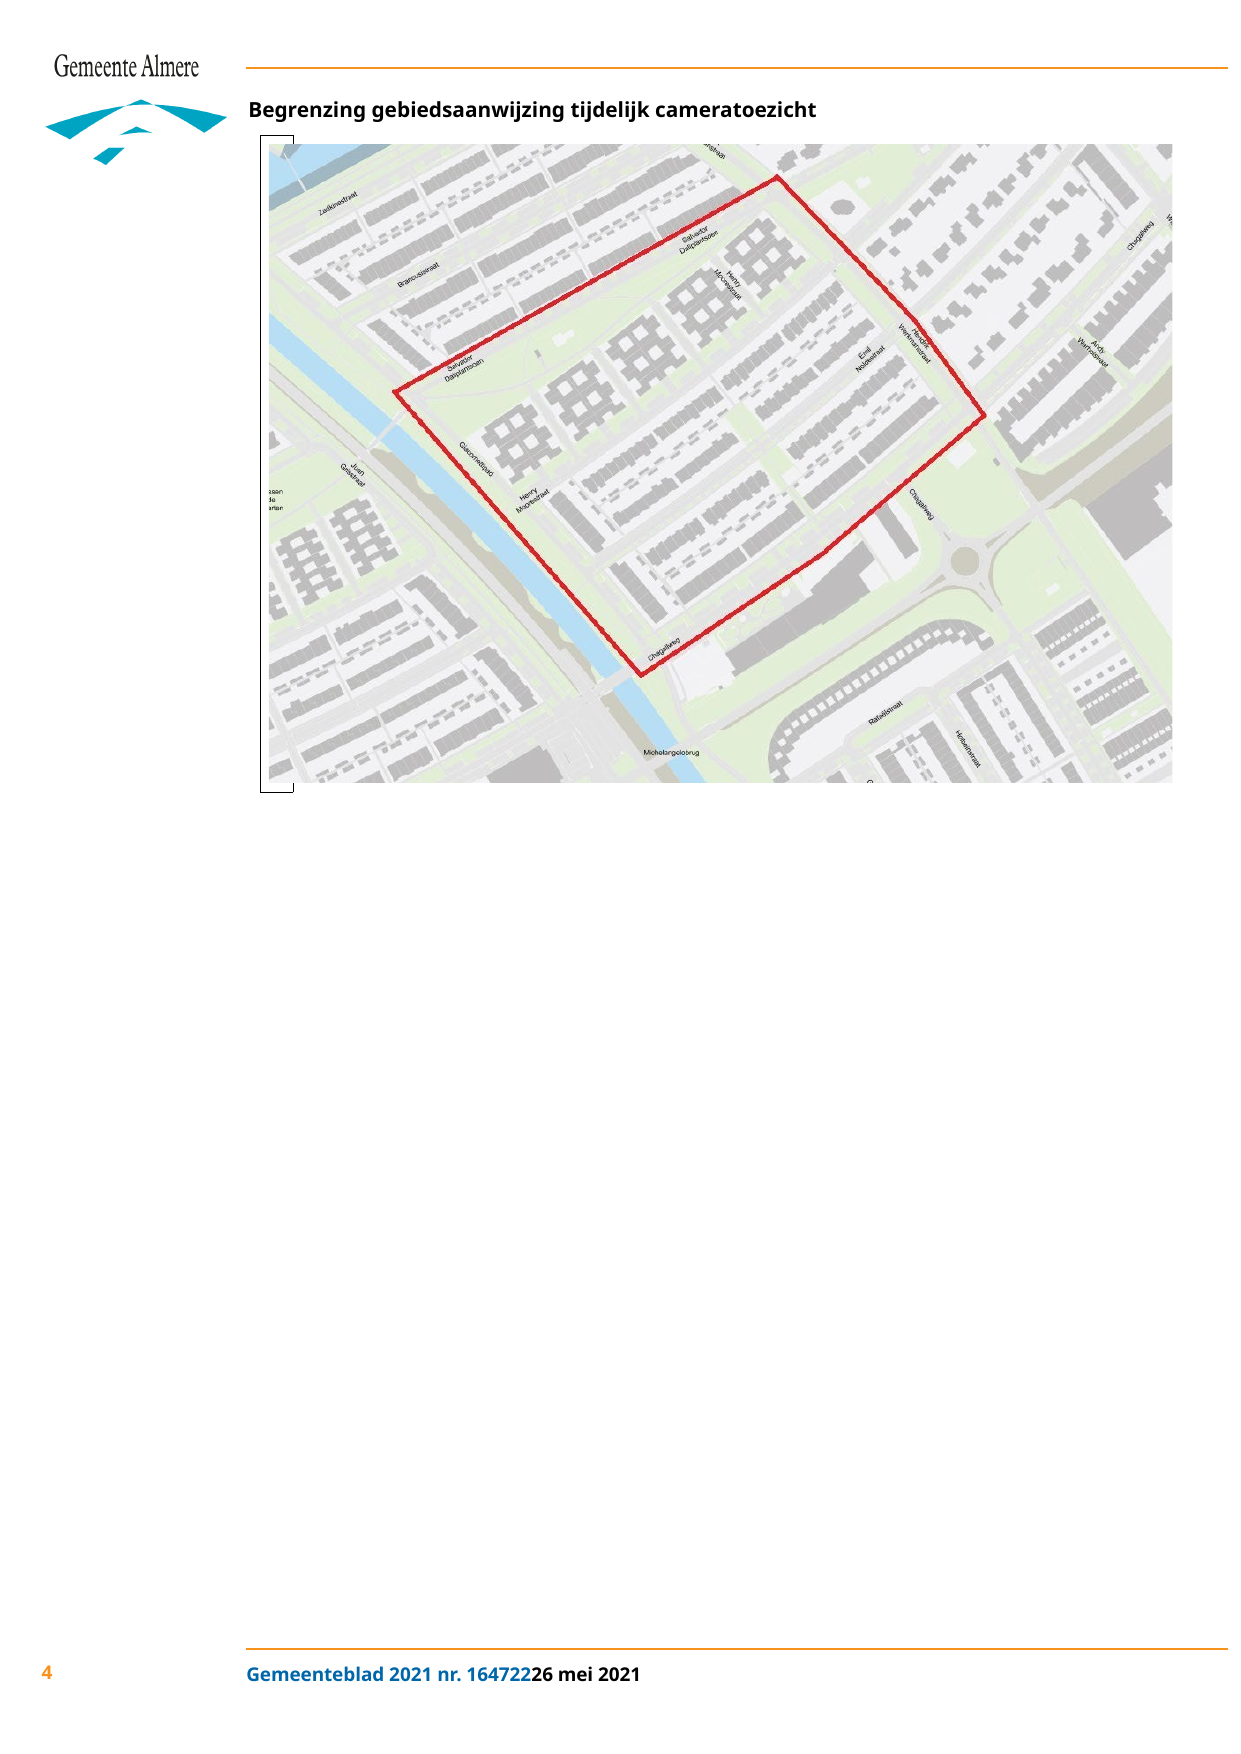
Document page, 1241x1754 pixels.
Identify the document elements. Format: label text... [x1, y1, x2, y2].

picture [41, 47, 231, 172]
picture [268, 144, 1173, 783]
text Begrenzing gebiedsaanwijzing tijdelijk cameratoezicht [248, 95, 1152, 123]
